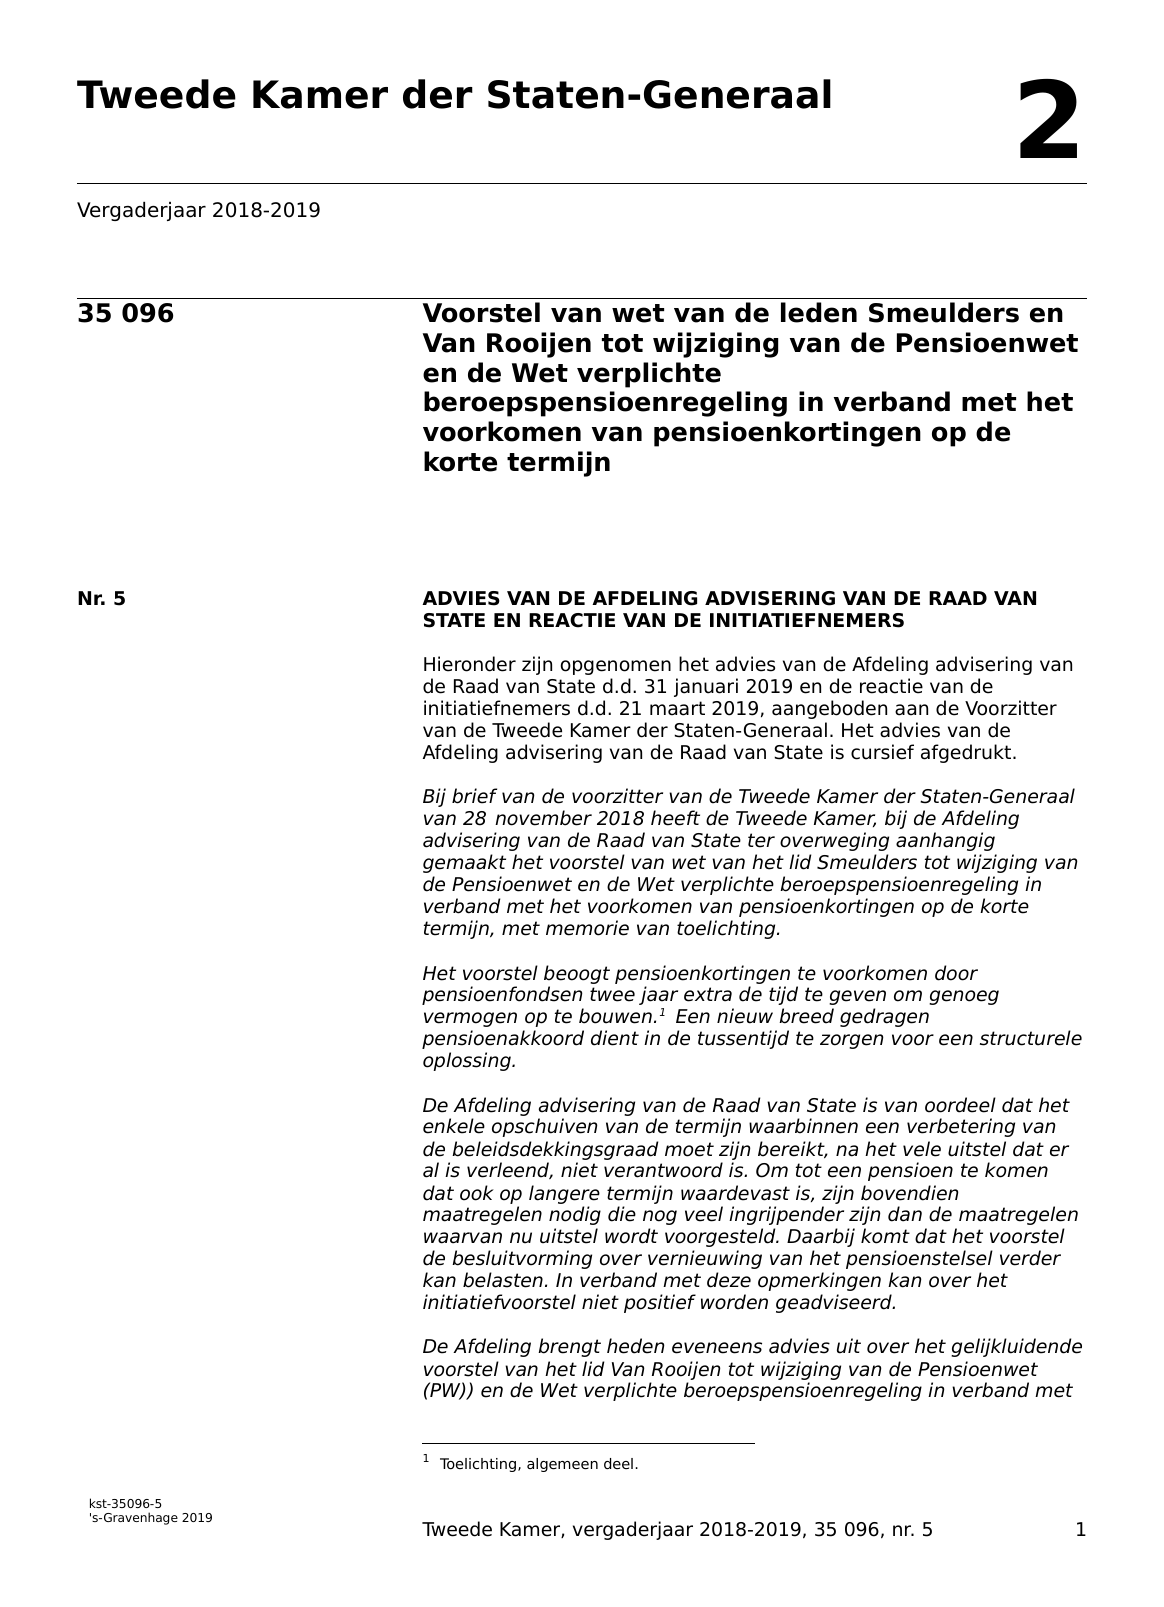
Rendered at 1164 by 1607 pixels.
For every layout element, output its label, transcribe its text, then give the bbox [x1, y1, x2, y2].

table_cell Vergaderjaar 2018-2019 [77, 184, 1087, 298]
text De Afdeling brengt heden eveneens advies uit over het gelijkluidende voorstel van het lid Van Rooijen tot wijziging van de Pensioenwet (PW)) en de Wet verplichte beroepspensioenregeling in verband met [422, 1336, 1087, 1402]
text Hieronder zijn opgenomen het advies van de Afdeling advisering van de Raad van State d.d. 31 januari 2019 en de reactie van de initiatiefnemers d.d. 21 maart 2019, aangeboden aan de Voorzitter van de Tweede Kamer der Staten-Generaal. Het advies van de Afdeling advisering van de Raad van State is cursief afgedrukt. [422, 654, 1087, 764]
text De Afdeling advisering van de Raad van State is van oordeel dat het enkele opschuiven van de termijn waarbinnen een verbetering van de beleidsdekkingsgraad moet zijn bereikt, na het vele uitstel dat er al is verleend, niet verantwoord is. Om tot een pensioen te komen dat ook op langere termijn waardevast is, zijn bovendien maatregelen nodig die nog veel ingrijpender zijn dan de maatregelen waarvan nu uitstel wordt voorgesteld. Daarbij komt dat het voorstel de besluitvorming over vernieuwing van het pensioenstelsel verder kan belasten. In verband met deze opmerkingen kan over het initiatiefvoorstel niet positief worden geadviseerd. [422, 1094, 1087, 1314]
subtitle Nr. 5 ADVIES VAN DE AFDELING ADVISERING VAN DE RAAD VAN STATE EN REACTIE VAN DE INITIATIEFNEMERS [77, 588, 1087, 632]
table_header Tweede Kamer der Staten-Generaal [77, 59, 886, 183]
text 's-Gravenhage 2019 [88, 1511, 323, 1525]
table_header 2 [886, 59, 1087, 183]
subtitle 35 096 Voorstel van wet van de leden Smeulders en Van Rooijen tot wijziging van de Pensioenwet en de Wet verplichte beroepspensioenregeling in verband met het voorkomen van pensioenkortingen op de korte termijn [77, 299, 1087, 477]
text Toelichting, algemeen deel. [422, 1452, 1087, 1474]
text Het voorstel beoogt pensioenkortingen te voorkomen door pensioenfondsen twee jaar extra de tijd te geven om genoeg vermogen op te bouwen. Een nieuw breed gedragen pensioenakkoord dient in de tussentijd te zorgen voor een structurele oplossing. [422, 962, 1087, 1072]
text Bij brief van de voorzitter van de Tweede Kamer der Staten-Generaal van 28 november 2018 heeft de Tweede Kamer, bij de Afdeling advisering van de Raad van State ter overweging aanhangig gemaakt het voorstel van wet van het lid Smeulders tot wijziging van de Pensioenwet en de Wet verplichte beroepspensioenregeling in verband met het voorkomen van pensioenkortingen op de korte termijn, met memorie van toelichting. [422, 786, 1087, 940]
text kst-35096-5 [88, 1497, 323, 1511]
